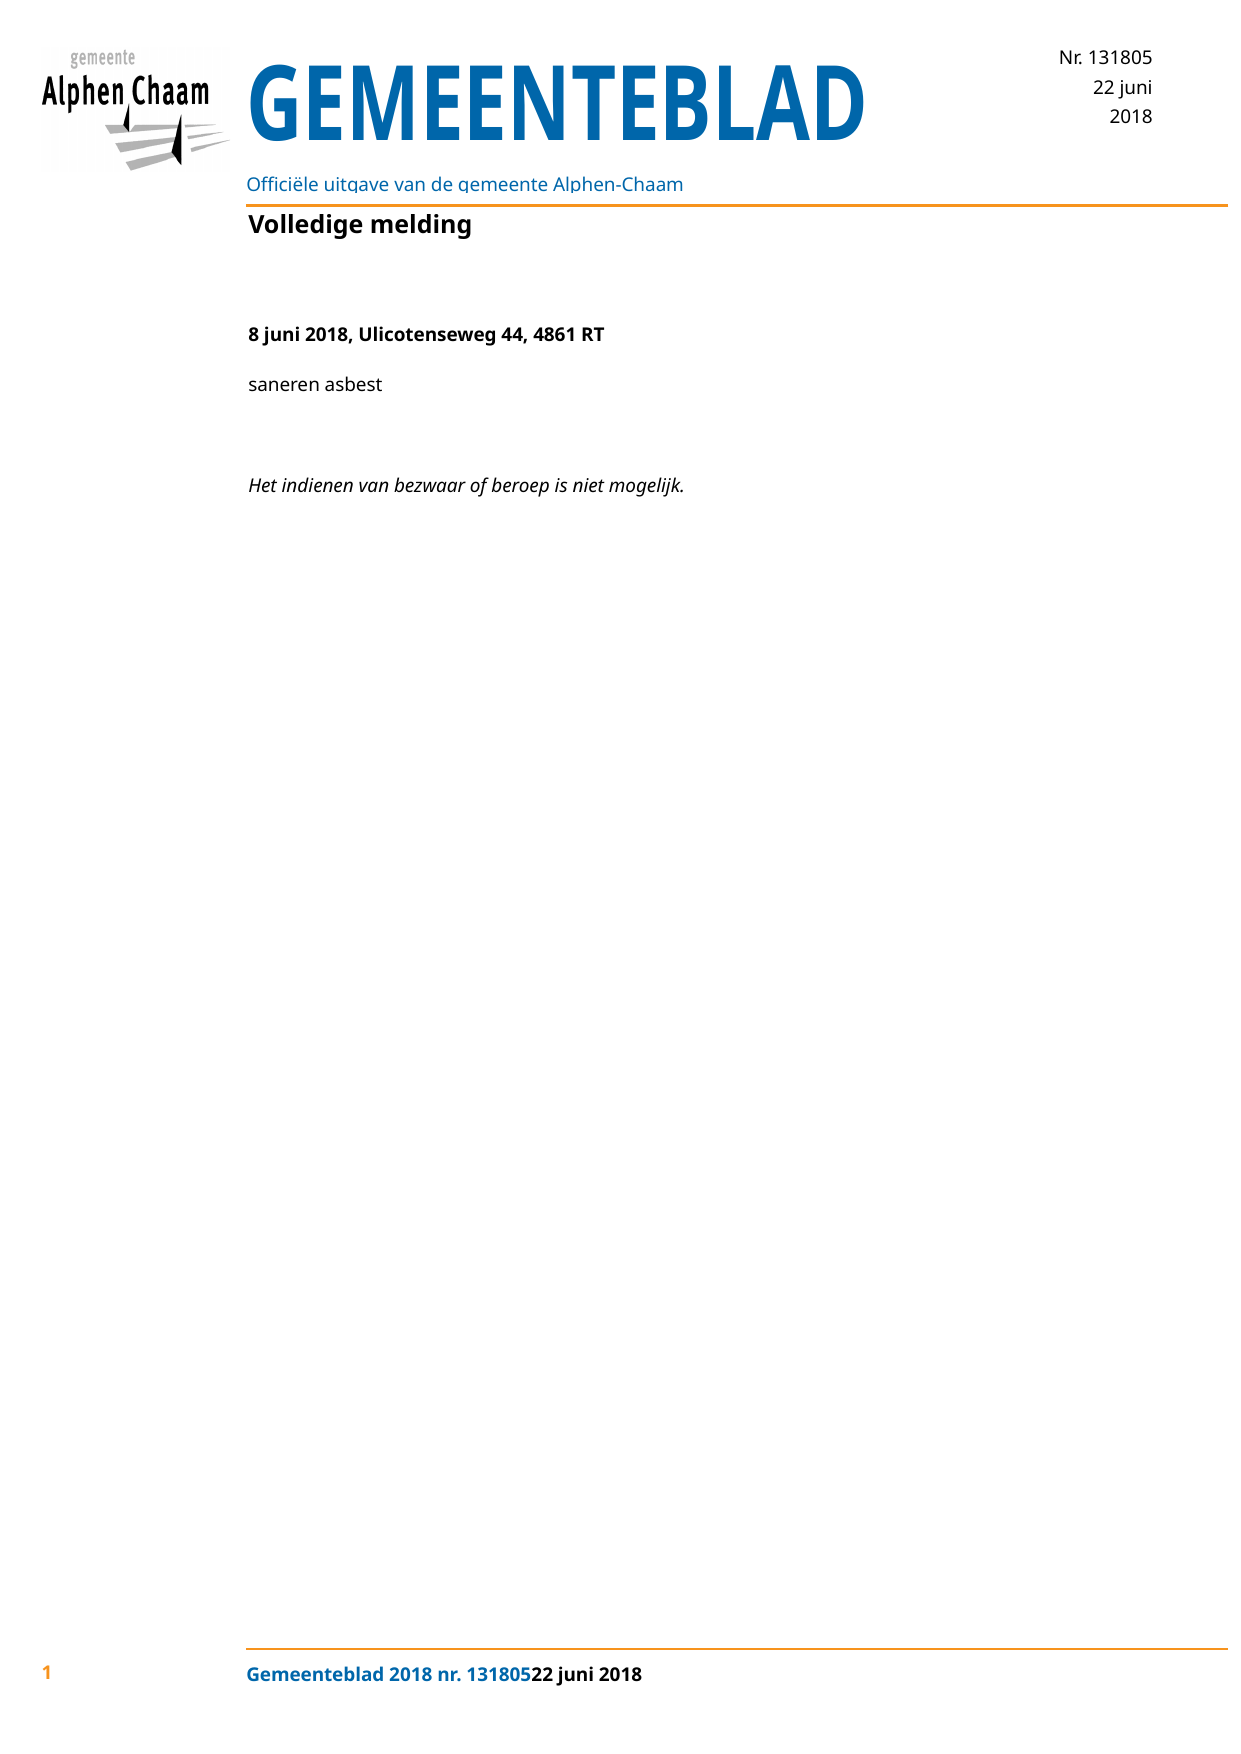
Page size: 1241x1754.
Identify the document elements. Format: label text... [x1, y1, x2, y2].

picture [41, 47, 231, 172]
text Het indienen van bezwaar of beroep is niet mogelijk. [248, 472, 1152, 498]
text saneren asbest [248, 371, 1152, 397]
text Volledige melding [248, 207, 1152, 241]
text 8 juni 2018, Ulicotenseweg 44, 4861 RT [248, 321, 1152, 346]
